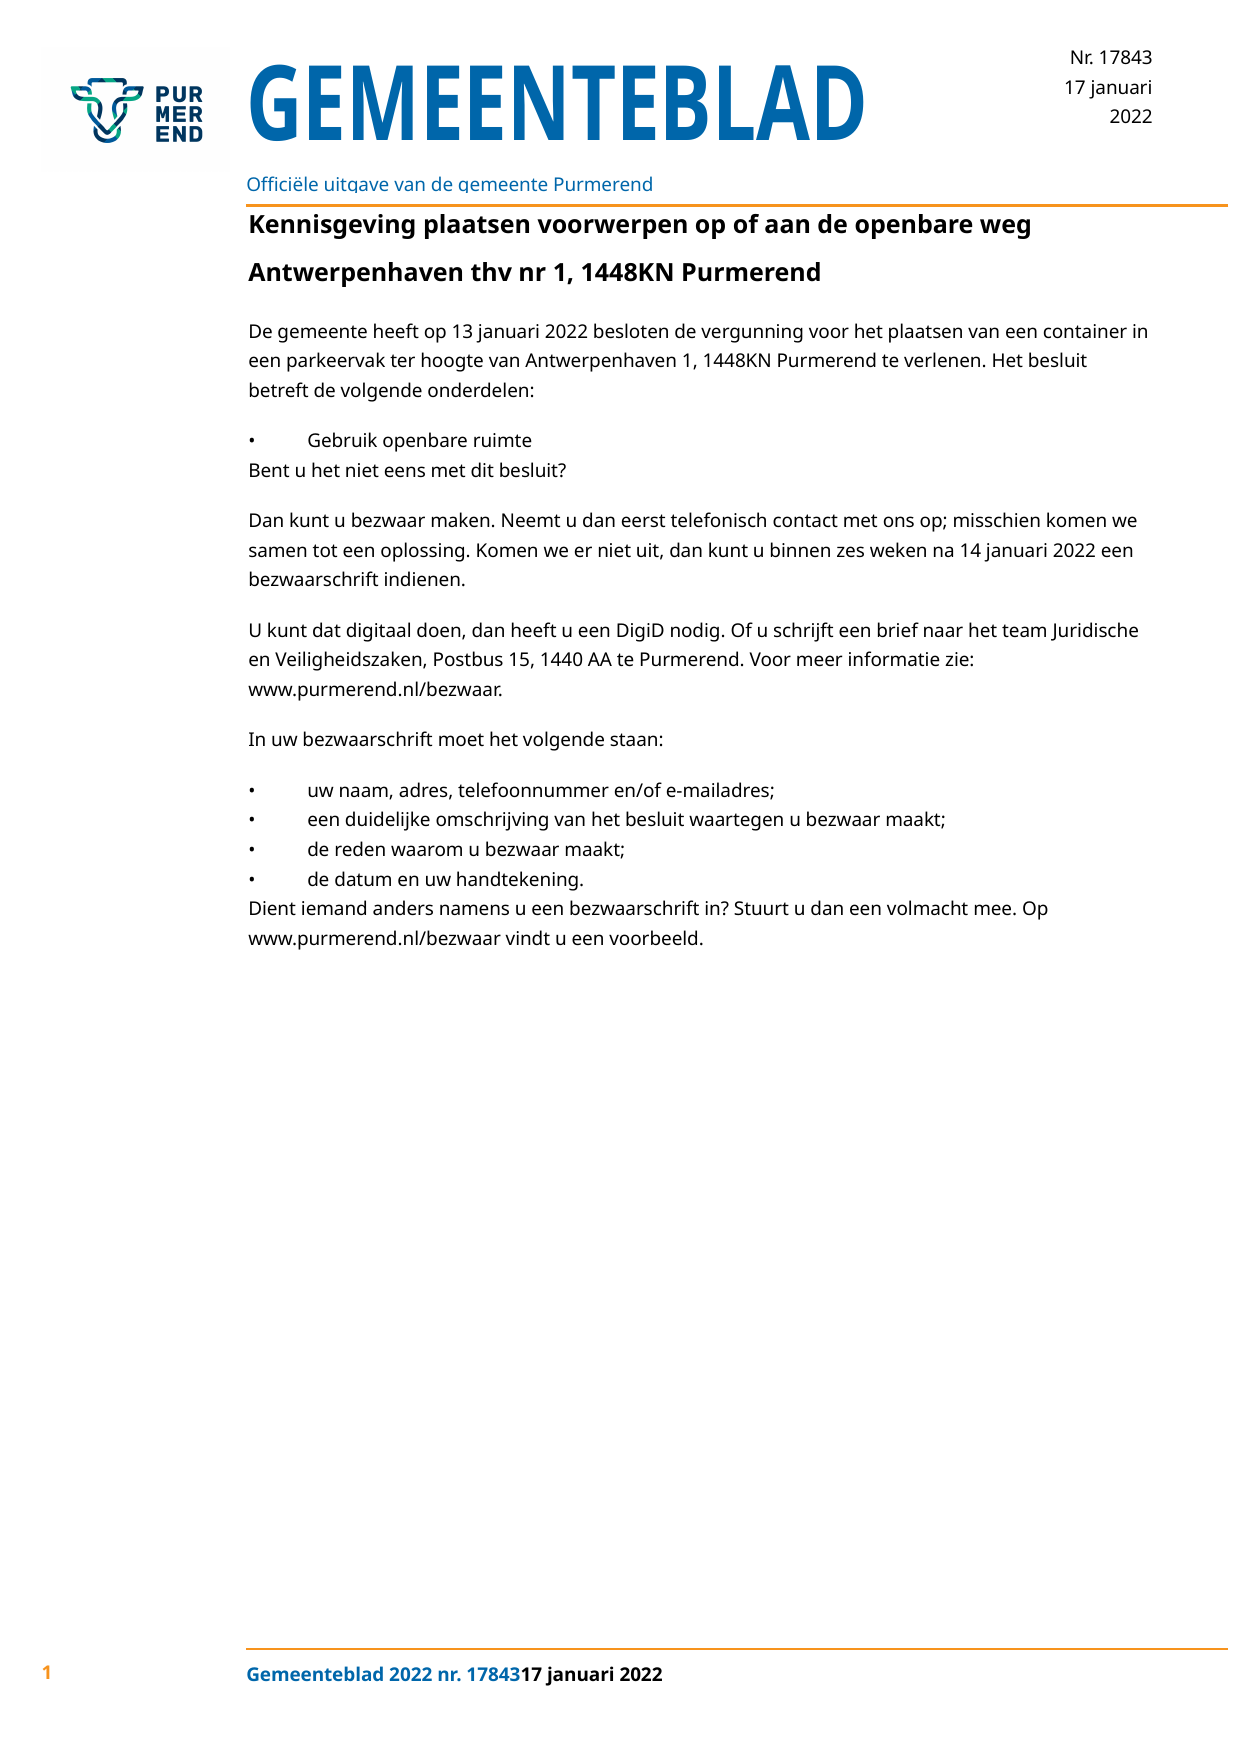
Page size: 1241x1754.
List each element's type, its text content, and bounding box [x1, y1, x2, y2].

text In uw bezwaarschrift moet het volgende staan: [248, 727, 1152, 752]
text Dan kunt u bezwaar maken. Neemt u dan eerst telefonisch contact met ons op; misschien komen we samen tot een oplossing. Komen we er niet uit, dan kunt u binnen zes weken na 14 januari 2022 een bezwaarschrift indienen. [248, 507, 1152, 592]
text De gemeente heeft op 13 januari 2022 besloten de vergunning voor het plaatsen van een container in een parkeervak ter hoogte van Antwerpenhaven 1, 1448KN Purmerend te verlenen. Het besluit betreft de volgende onderdelen: [248, 318, 1152, 403]
list uw naam, adres, telefoonnummer en/of e-mailadres; [248, 777, 1152, 803]
text Kennisgeving plaatsen voorwerpen op of aan de openbare weg Antwerpenhaven thv nr 1, 1448KN Purmerend [248, 207, 1152, 288]
text U kunt dat digitaal doen, dan heeft u een DigiD nodig. Of u schrijft een brief naar het team Juridische en Veiligheidszaken, Postbus 15, 1440 AA te Purmerend. Voor meer informatie zie: www.purmerend.nl/bezwaar. [248, 617, 1152, 702]
list een duidelijke omschrijving van het besluit waartegen u bezwaar maakt; [248, 807, 1152, 832]
list de reden waarom u bezwaar maakt; [248, 836, 1152, 862]
list Gebruik openbare ruimte [248, 427, 1152, 453]
list de datum en uw handtekening. [248, 866, 1152, 892]
text Dient iemand anders namens u een bezwaarschrift in? Stuurt u dan een volmacht mee. Op www.purmerend.nl/bezwaar vindt u een voorbeeld. [248, 895, 1152, 951]
text Bent u het niet eens met dit besluit? [248, 457, 1152, 483]
picture [41, 47, 231, 172]
